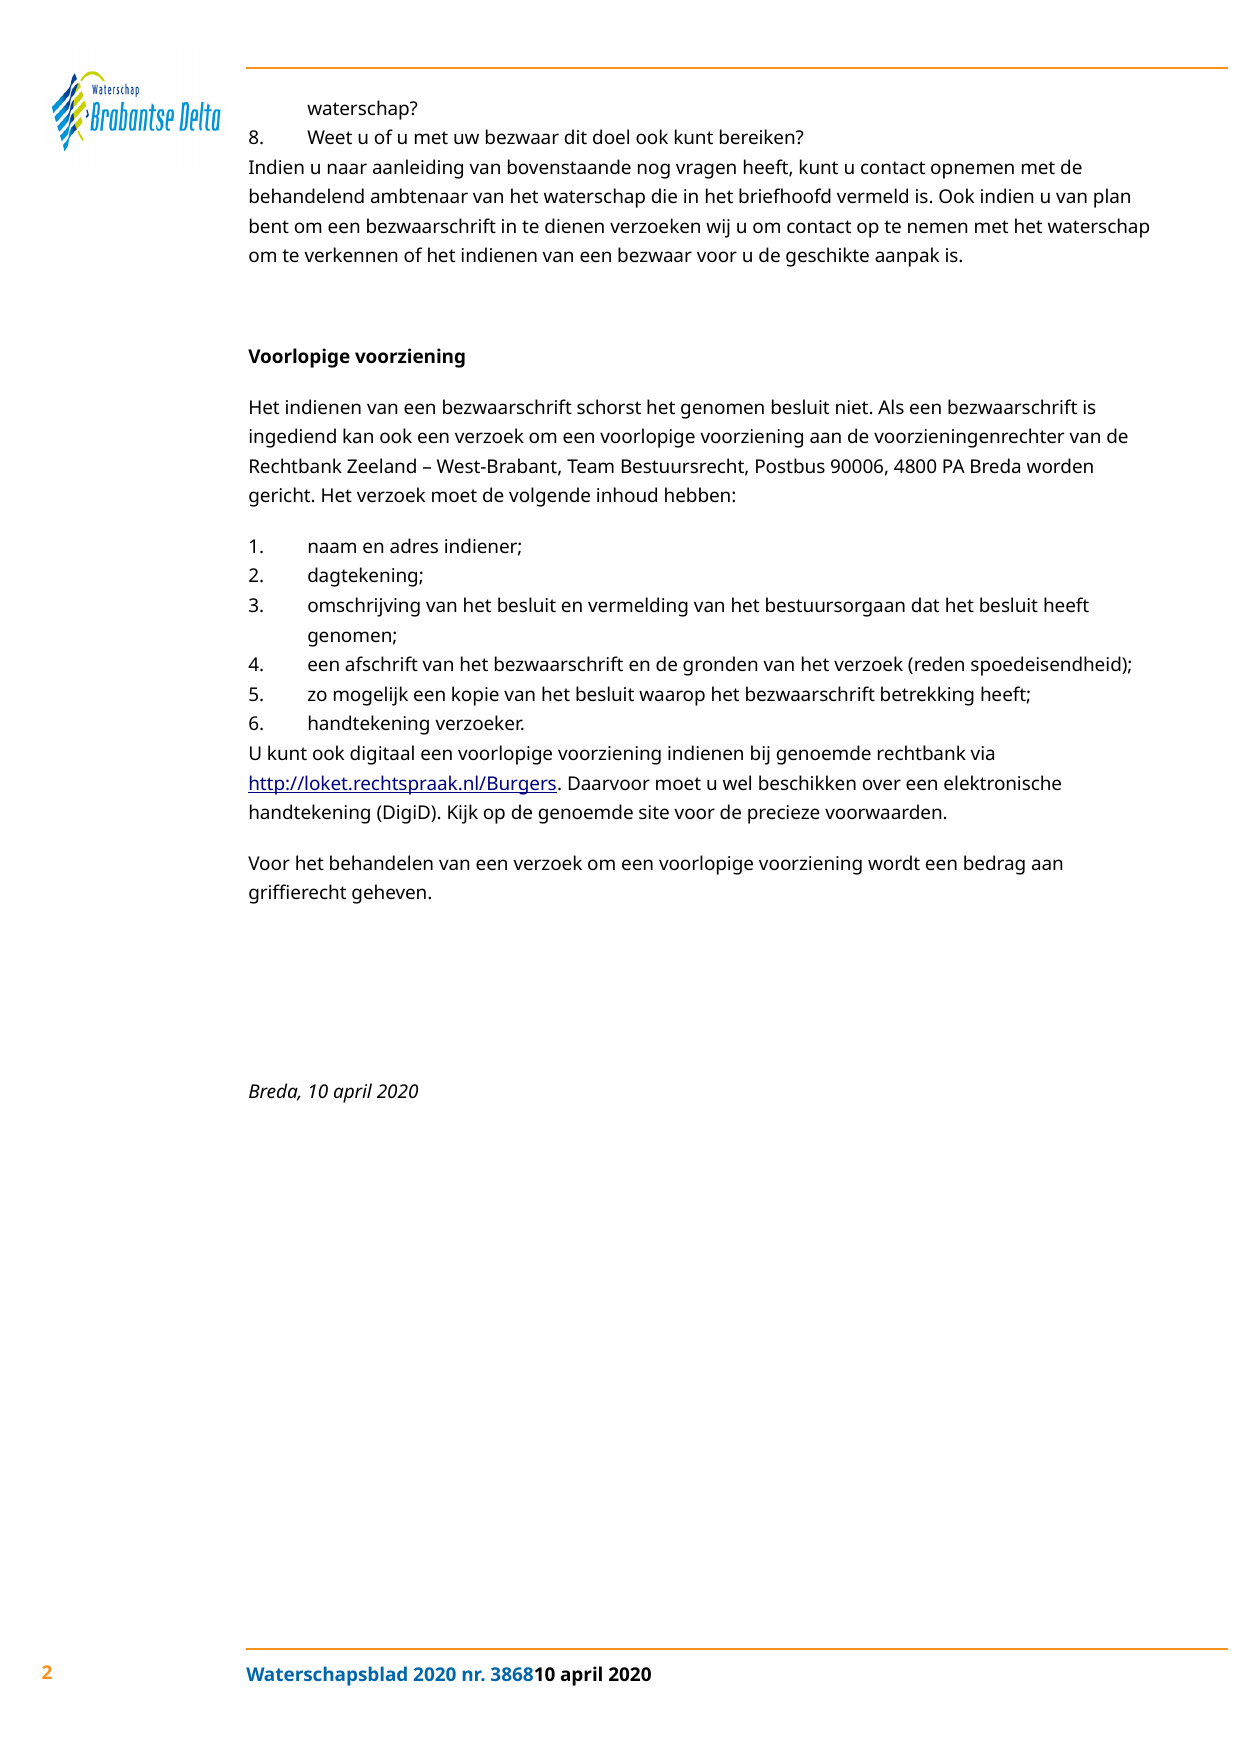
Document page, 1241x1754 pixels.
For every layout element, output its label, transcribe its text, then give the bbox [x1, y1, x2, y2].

text Voorlopige voorziening [248, 343, 1152, 369]
list handtekening verzoeker. [248, 711, 1152, 736]
list naam en adres indiener; [248, 533, 1152, 559]
text Breda, 10 april 2020 [248, 1078, 1152, 1104]
text Voor het behandelen van een verzoek om een voorlopige voorziening wordt een bedrag aan griffierecht geheven. [248, 850, 1152, 905]
list zo mogelijk een kopie van het besluit waarop het bezwaarschrift betrekking heeft; [248, 681, 1152, 707]
list een afschrift van het bezwaarschrift en de gronden van het verzoek (reden spoedeisendheid); [248, 651, 1152, 677]
list omschrijving van het besluit en vermelding van het bestuursorgaan dat het besluit heeft genomen; [248, 592, 1152, 648]
list waterschap? [248, 95, 1152, 121]
list dagtekening; [248, 563, 1152, 588]
text Indien u naar aanleiding van bovenstaande nog vragen heeft, kunt u contact opnemen met de behandelend ambtenaar van het waterschap die in het briefhoofd vermeld is. Ook indien u van plan bent om een bezwaarschrift in te dienen verzoeken wij u om contact op te nemen met het waterschap om te verkennen of het indienen van een bezwaar voor u de geschikte aanpak is. [248, 154, 1152, 268]
list Weet u of u met uw bezwaar dit doel ook kunt bereiken? [248, 124, 1152, 150]
picture [41, 47, 231, 172]
text U kunt ook digitaal een voorlopige voorziening indienen bij genoemde rechtbank via http://loket.rechtspraak.nl/Burgers. Daarvoor moet u wel beschikken over een elektronische handtekening (DigiD). Kijk op de genoemde site voor de precieze voorwaarden. [248, 740, 1152, 825]
text Het indienen van een bezwaarschrift schorst het genomen besluit niet. Als een bezwaarschrift is ingediend kan ook een verzoek om een voorlopige voorziening aan de voorzieningenrechter van de Rechtbank Zeeland – West-Brabant, Team Bestuursrecht, Postbus 90006, 4800 PA Breda worden gericht. Het verzoek moet de volgende inhoud hebben: [248, 394, 1152, 508]
